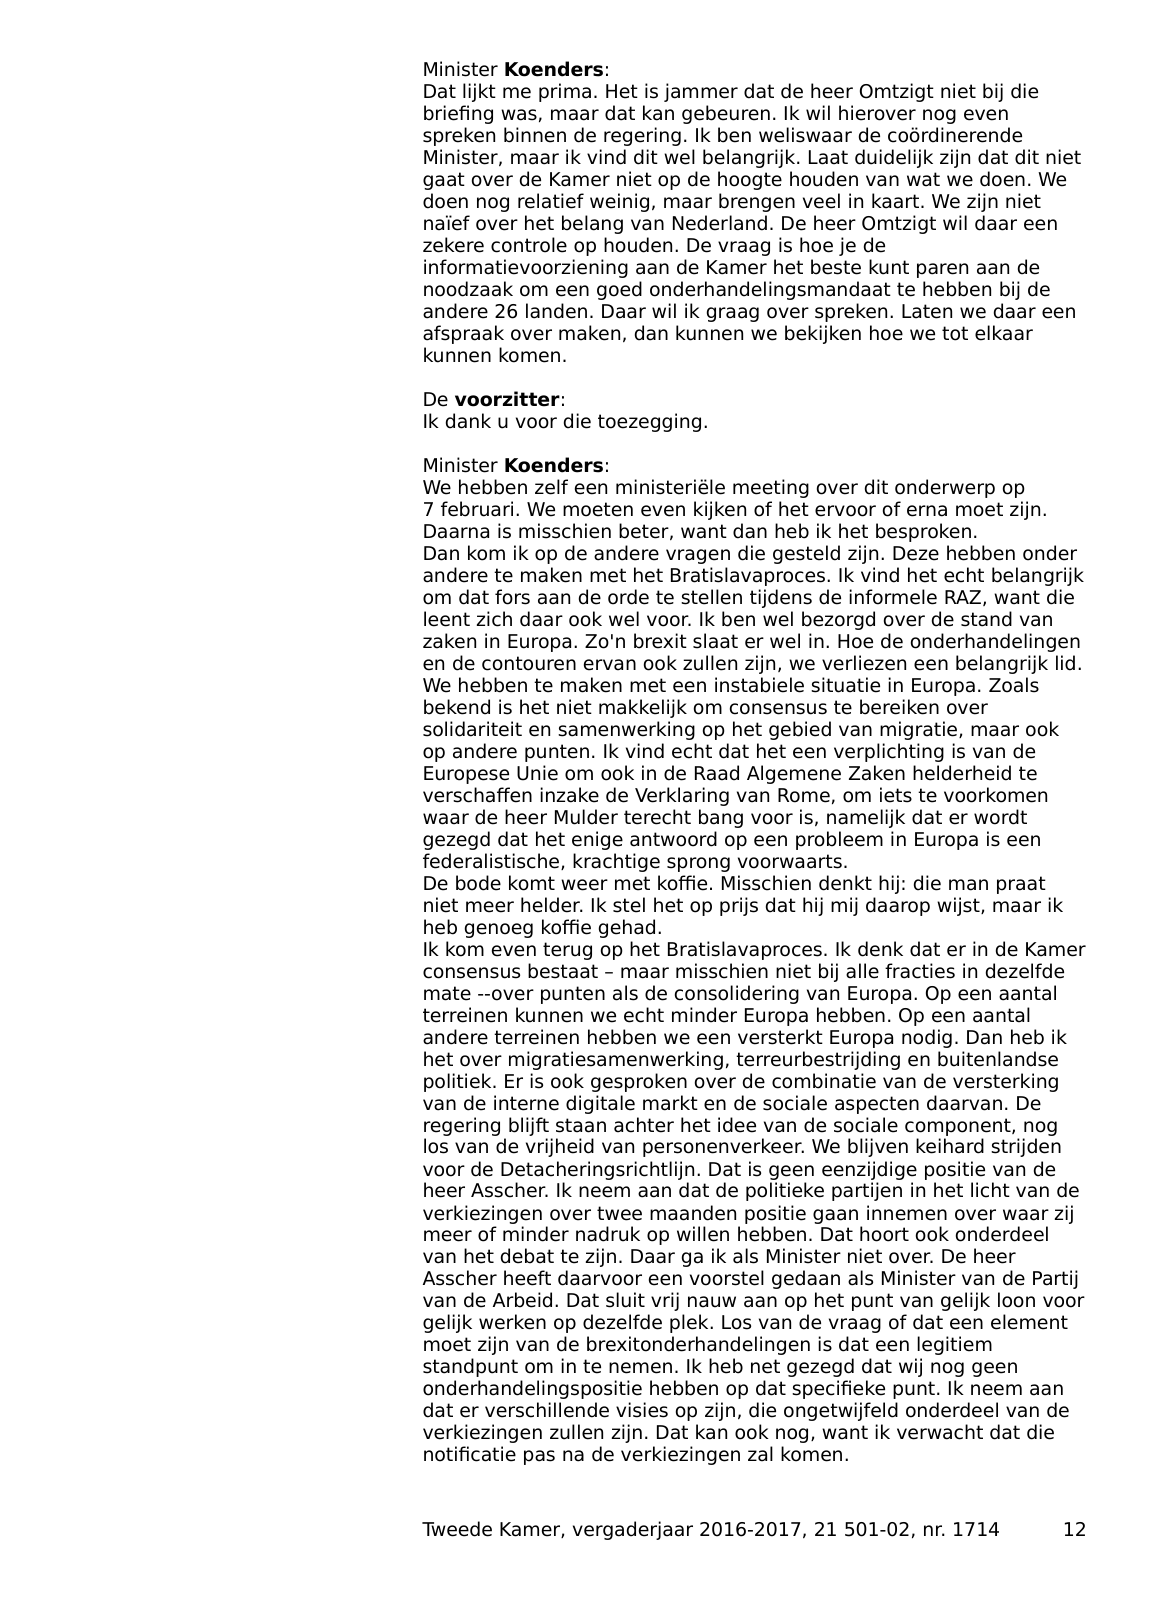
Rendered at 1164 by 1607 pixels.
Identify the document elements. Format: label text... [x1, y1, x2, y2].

text De voorzitter: [422, 389, 1087, 411]
text Ik dank u voor die toezegging. [422, 411, 1087, 433]
text We hebben zelf een ministeriële meeting over dit onderwerp op 7 februari. We moeten even kijken of het ervoor of erna moet zijn. Daarna is misschien beter, want dan heb ik het besproken. [422, 477, 1087, 543]
text Minister Koenders: [422, 59, 1087, 81]
text Ik kom even terug op het Bratislavaproces. Ik denk dat er in de Kamer consensus bestaat – maar misschien niet bij alle fracties in dezelfde mate --over punten als de consolidering van Europa. Op een aantal terreinen kunnen we echt minder Europa hebben. Op een aantal andere terreinen hebben we een versterkt Europa nodig. Dan heb ik het over migratiesamenwerking, terreurbestrijding en buitenlandse politiek. Er is ook gesproken over de combinatie van de versterking van de interne digitale markt en de sociale aspecten daarvan. De regering blijft staan achter het idee van de sociale component, nog los van de vrijheid van personenverkeer. We blijven keihard strijden voor de Detacheringsrichtlijn. Dat is geen eenzijdige positie van de heer Asscher. Ik neem aan dat de politieke partijen in het licht van de verkiezingen over twee maanden positie gaan innemen over waar zij meer of minder nadruk op willen hebben. Dat hoort ook onderdeel van het debat te zijn. Daar ga ik als Minister niet over. De heer Asscher heeft daarvoor een voorstel gedaan als Minister van de Partij van de Arbeid. Dat sluit vrij nauw aan op het punt van gelijk loon voor gelijk werken op dezelfde plek. Los van de vraag of dat een element moet zijn van de brexitonderhandelingen is dat een legitiem standpunt om in te nemen. Ik heb net gezegd dat wij nog geen onderhandelingspositie hebben op dat specifieke punt. Ik neem aan dat er verschillende visies op zijn, die ongetwijfeld onderdeel van de verkiezingen zullen zijn. Dat kan ook nog, want ik verwacht dat die notificatie pas na de verkiezingen zal komen. [422, 939, 1087, 1466]
text Dan kom ik op de andere vragen die gesteld zijn. Deze hebben onder andere te maken met het Bratislavaproces. Ik vind het echt belangrijk om dat fors aan de orde te stellen tijdens de informele RAZ, want die leent zich daar ook wel voor. Ik ben wel bezorgd over de stand van zaken in Europa. Zo'n brexit slaat er wel in. Hoe de onderhandelingen en de contouren ervan ook zullen zijn, we verliezen een belangrijk lid. We hebben te maken met een instabiele situatie in Europa. Zoals bekend is het niet makkelijk om consensus te bereiken over solidariteit en samenwerking op het gebied van migratie, maar ook op andere punten. Ik vind echt dat het een verplichting is van de Europese Unie om ook in de Raad Algemene Zaken helderheid te verschaffen inzake de Verklaring van Rome, om iets te voorkomen waar de heer Mulder terecht bang voor is, namelijk dat er wordt gezegd dat het enige antwoord op een probleem in Europa is een federalistische, krachtige sprong voorwaarts. [422, 543, 1087, 873]
text De bode komt weer met koffie. Misschien denkt hij: die man praat niet meer helder. Ik stel het op prijs dat hij mij daarop wijst, maar ik heb genoeg koffie gehad. [422, 873, 1087, 939]
text Dat lijkt me prima. Het is jammer dat de heer Omtzigt niet bij die briefing was, maar dat kan gebeuren. Ik wil hierover nog even spreken binnen de regering. Ik ben weliswaar de coördinerende Minister, maar ik vind dit wel belangrijk. Laat duidelijk zijn dat dit niet gaat over de Kamer niet op de hoogte houden van wat we doen. We doen nog relatief weinig, maar brengen veel in kaart. We zijn niet naïef over het belang van Nederland. De heer Omtzigt wil daar een zekere controle op houden. De vraag is hoe je de informatievoorziening aan de Kamer het beste kunt paren aan de noodzaak om een goed onderhandelingsmandaat te hebben bij de andere 26 landen. Daar wil ik graag over spreken. Laten we daar een afspraak over maken, dan kunnen we bekijken hoe we tot elkaar kunnen komen. [422, 81, 1087, 367]
text Minister Koenders: [422, 455, 1087, 477]
